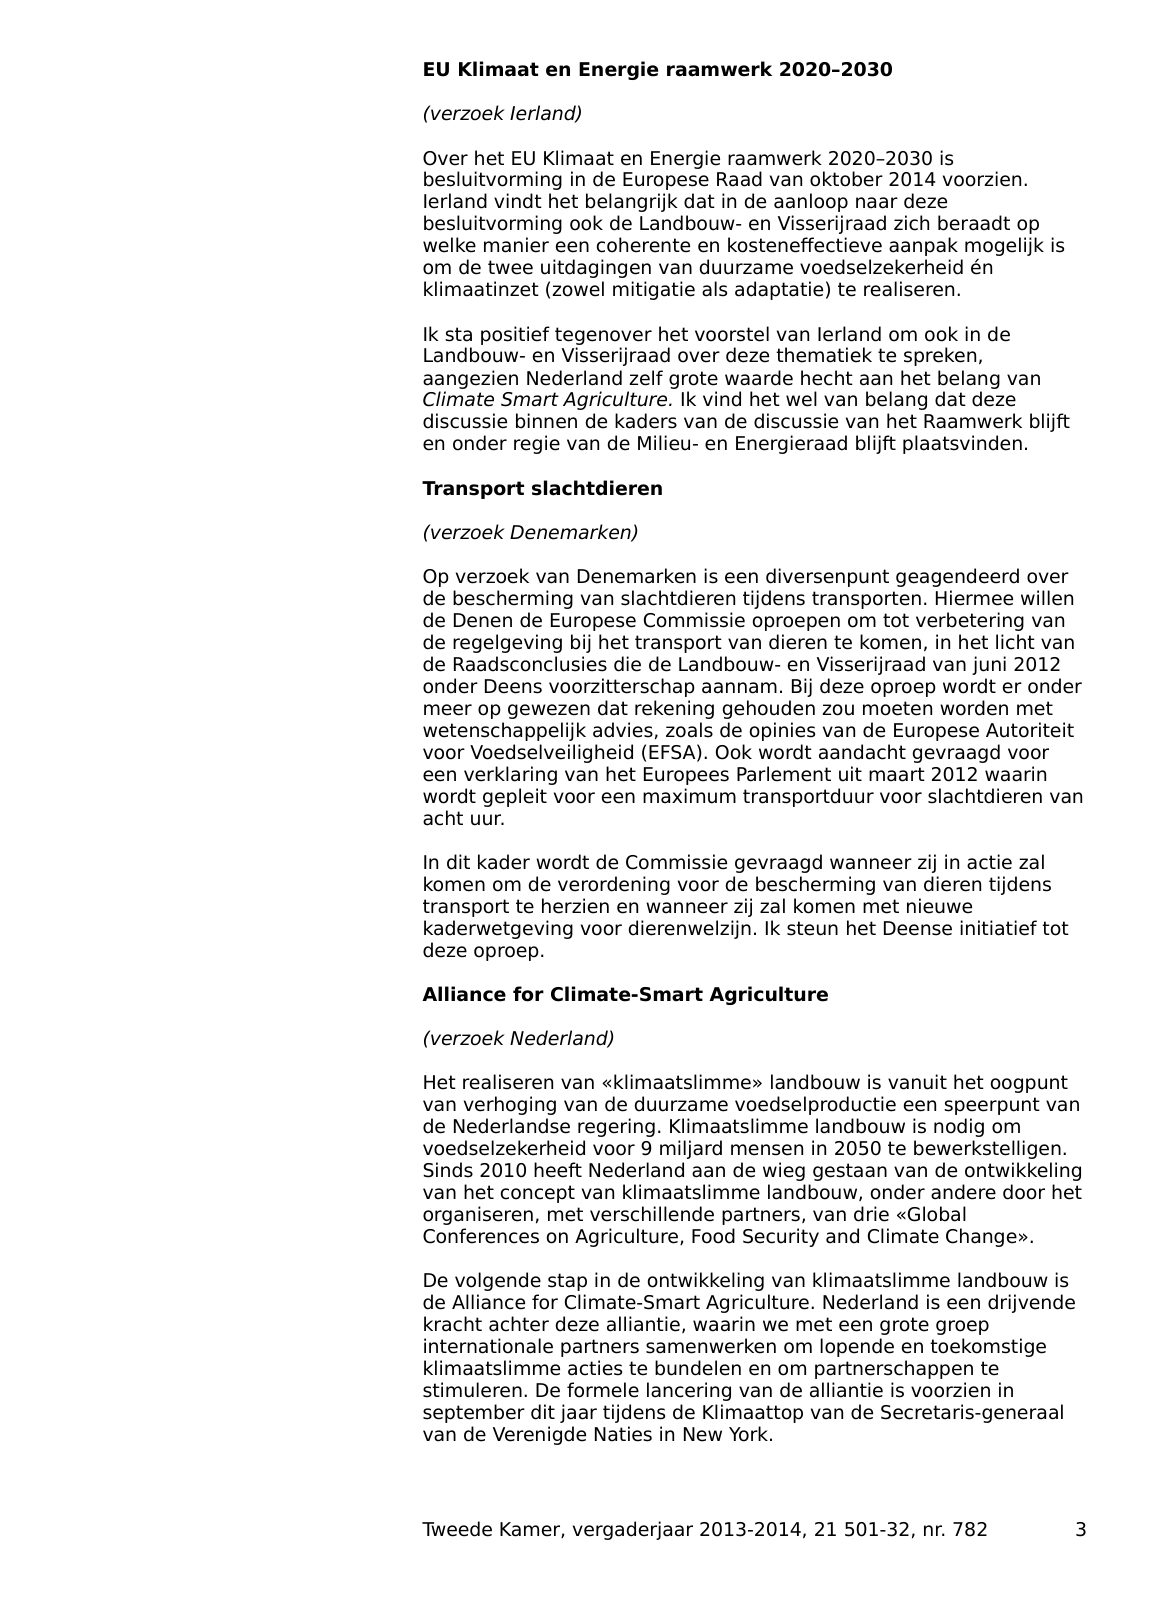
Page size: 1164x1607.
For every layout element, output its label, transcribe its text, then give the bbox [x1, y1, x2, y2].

text In dit kader wordt de Commissie gevraagd wanneer zij in actie zal komen om de verordening voor de bescherming van dieren tijdens transport te herzien en wanneer zij zal komen met nieuwe kaderwetgeving voor dierenwelzijn. Ik steun het Deense initiatief tot deze oproep. [422, 852, 1087, 962]
subtitle EU Klimaat en Energie raamwerk 2020–2030 [422, 59, 1087, 81]
text Het realiseren van «klimaatslimme» landbouw is vanuit het oogpunt van verhoging van de duurzame voedselproductie een speerpunt van de Nederlandse regering. Klimaatslimme landbouw is nodig om voedselzekerheid voor 9 miljard mensen in 2050 te bewerkstelligen. Sinds 2010 heeft Nederland aan de wieg gestaan van de ontwikkeling van het concept van klimaatslimme landbouw, onder andere door het organiseren, met verschillende partners, van drie «Global Conferences on Agriculture, Food Security and Climate Change». [422, 1072, 1087, 1248]
text Ik sta positief tegenover het voorstel van Ierland om ook in de Landbouw- en Visserijraad over deze thematiek te spreken, aangezien Nederland zelf grote waarde hecht aan het belang van Climate Smart Agriculture. Ik vind het wel van belang dat deze discussie binnen de kaders van de discussie van het Raamwerk blijft en onder regie van de Milieu- en Energieraad blijft plaatsvinden. [422, 323, 1087, 455]
text Over het EU Klimaat en Energie raamwerk 2020–2030 is besluitvorming in de Europese Raad van oktober 2014 voorzien. Ierland vindt het belangrijk dat in de aanloop naar deze besluitvorming ook de Landbouw- en Visserijraad zich beraadt op welke manier een coherente en kosteneffectieve aanpak mogelijk is om de twee uitdagingen van duurzame voedselzekerheid én klimaatinzet (zowel mitigatie als adaptatie) te realiseren. [422, 147, 1087, 301]
subtitle (verzoek Ierland) [422, 103, 1087, 125]
text De volgende stap in de ontwikkeling van klimaatslimme landbouw is de Alliance for Climate-Smart Agriculture. Nederland is een drijvende kracht achter deze alliantie, waarin we met een grote groep internationale partners samenwerken om lopende en toekomstige klimaatslimme acties te bundelen en om partnerschappen te stimuleren. De formele lancering van de alliantie is voorzien in september dit jaar tijdens de Klimaattop van de Secretaris-generaal van de Verenigde Naties in New York. [422, 1270, 1087, 1446]
subtitle (verzoek Denemarken) [422, 522, 1087, 544]
subtitle (verzoek Nederland) [422, 1028, 1087, 1050]
text Op verzoek van Denemarken is een diversenpunt geagendeerd over de bescherming van slachtdieren tijdens transporten. Hiermee willen de Denen de Europese Commissie oproepen om tot verbetering van de regelgeving bij het transport van dieren te komen, in het licht van de Raadsconclusies die de Landbouw- en Visserijraad van juni 2012 onder Deens voorzitterschap aannam. Bij deze oproep wordt er onder meer op gewezen dat rekening gehouden zou moeten worden met wetenschappelijk advies, zoals de opinies van de Europese Autoriteit voor Voedselveiligheid (EFSA). Ook wordt aandacht gevraagd voor een verklaring van het Europees Parlement uit maart 2012 waarin wordt gepleit voor een maximum transportduur voor slachtdieren van acht uur. [422, 566, 1087, 829]
subtitle Transport slachtdieren [422, 477, 1087, 499]
subtitle Alliance for Climate-Smart Agriculture [422, 984, 1087, 1006]
